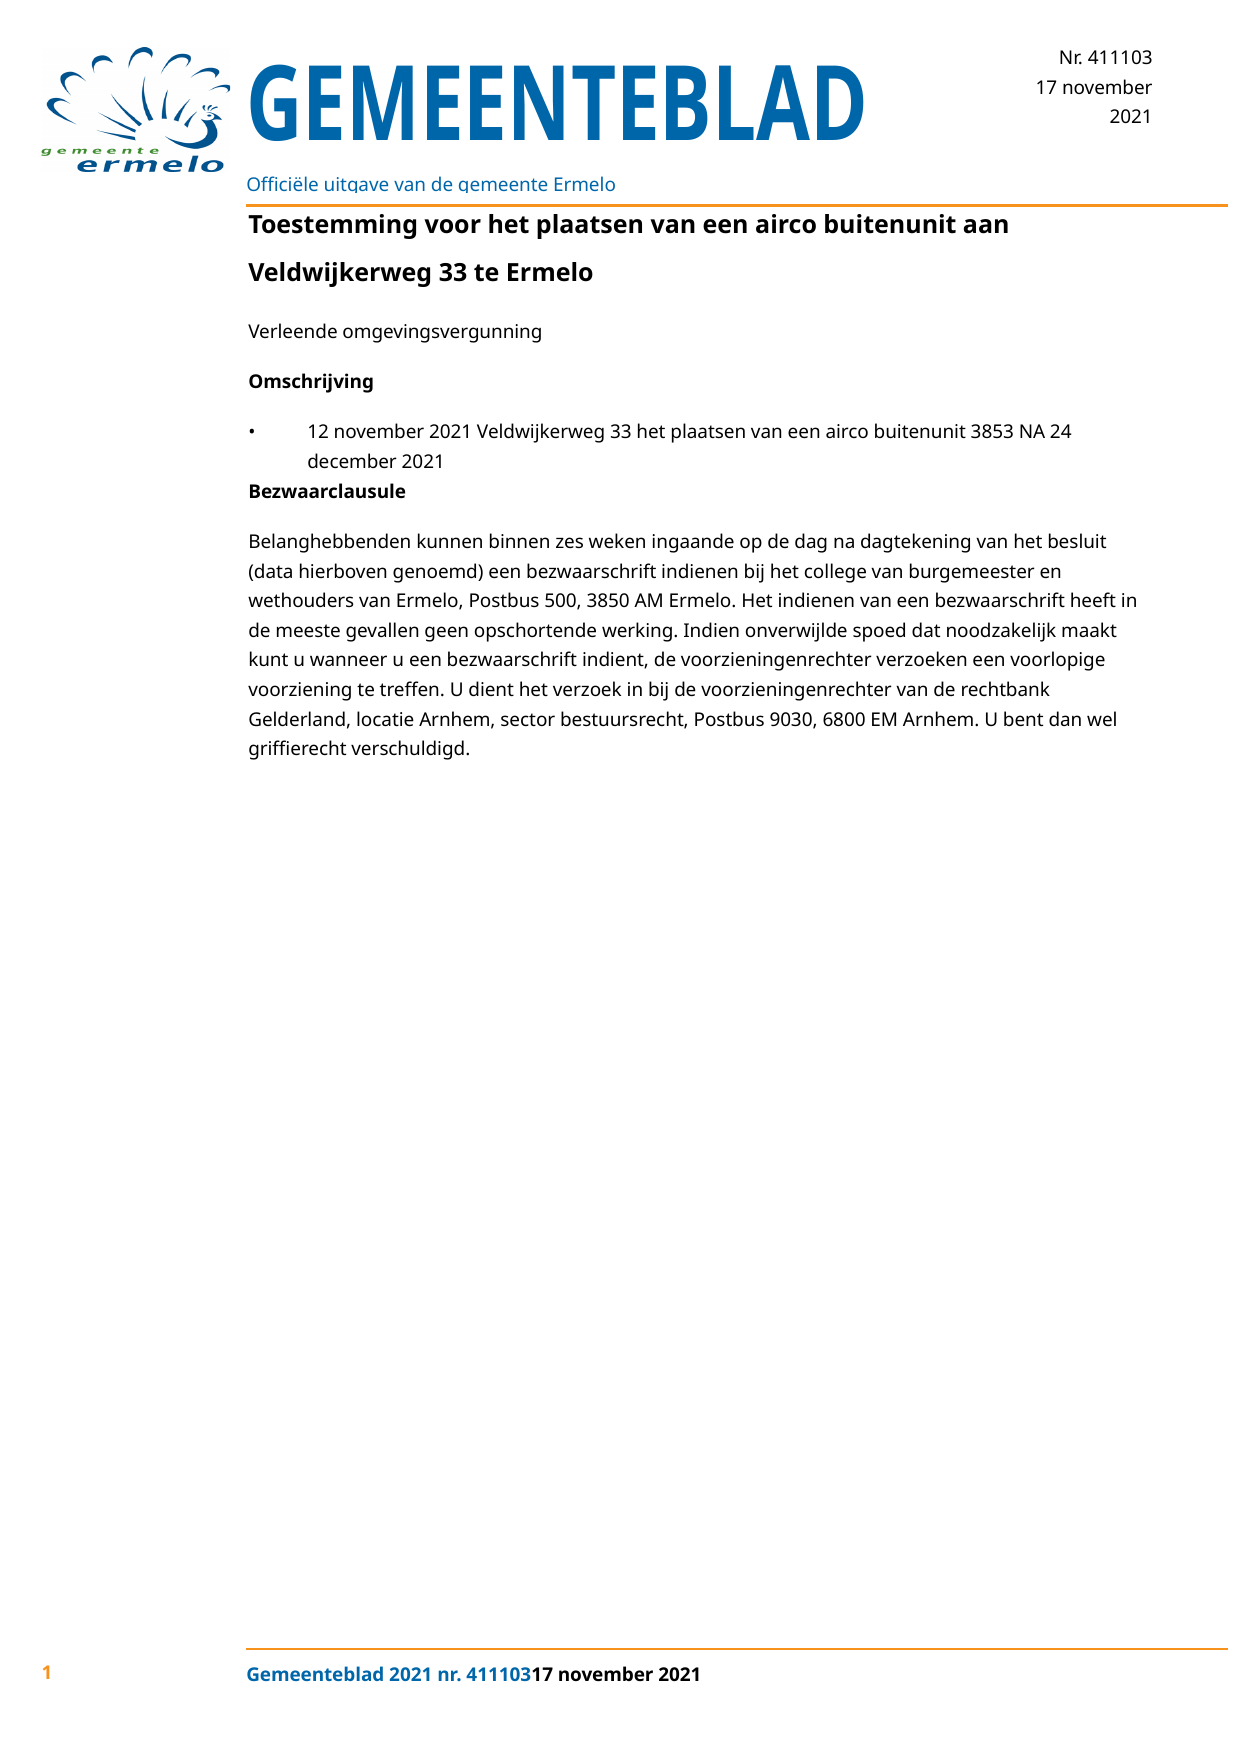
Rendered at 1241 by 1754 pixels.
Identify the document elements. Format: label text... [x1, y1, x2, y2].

text Belanghebbenden kunnen binnen zes weken ingaande op de dag na dagtekening van het besluit (data hierboven genoemd) een bezwaarschrift indienen bij het college van burgemeester en wethouders van Ermelo, Postbus 500, 3850 AM Ermelo. Het indienen van een bezwaarschrift heeft in de meeste gevallen geen opschortende werking. Indien onverwijlde spoed dat noodzakelijk maakt kunt u wanneer u een bezwaarschrift indient, de voorzieningenrechter verzoeken een voorlopige voorziening te treffen. U dient het verzoek in bij de voorzieningenrechter van de rechtbank Gelderland, locatie Arnhem, sector bestuursrecht, Postbus 9030, 6800 EM Arnhem. U bent dan wel griffierecht verschuldigd. [248, 528, 1152, 761]
text Omschrijving [248, 368, 1152, 394]
text Verleende omgevingsvergunning [248, 318, 1152, 344]
text Bezwaarclausule [248, 478, 1152, 504]
text Toestemming voor het plaatsen van een airco buitenunit aan Veldwijkerweg 33 te Ermelo [248, 207, 1152, 288]
picture [41, 47, 231, 172]
list 12 november 2021 Veldwijkerweg 33 het plaatsen van een airco buitenunit 3853 NA 24 december 2021 [248, 419, 1152, 474]
